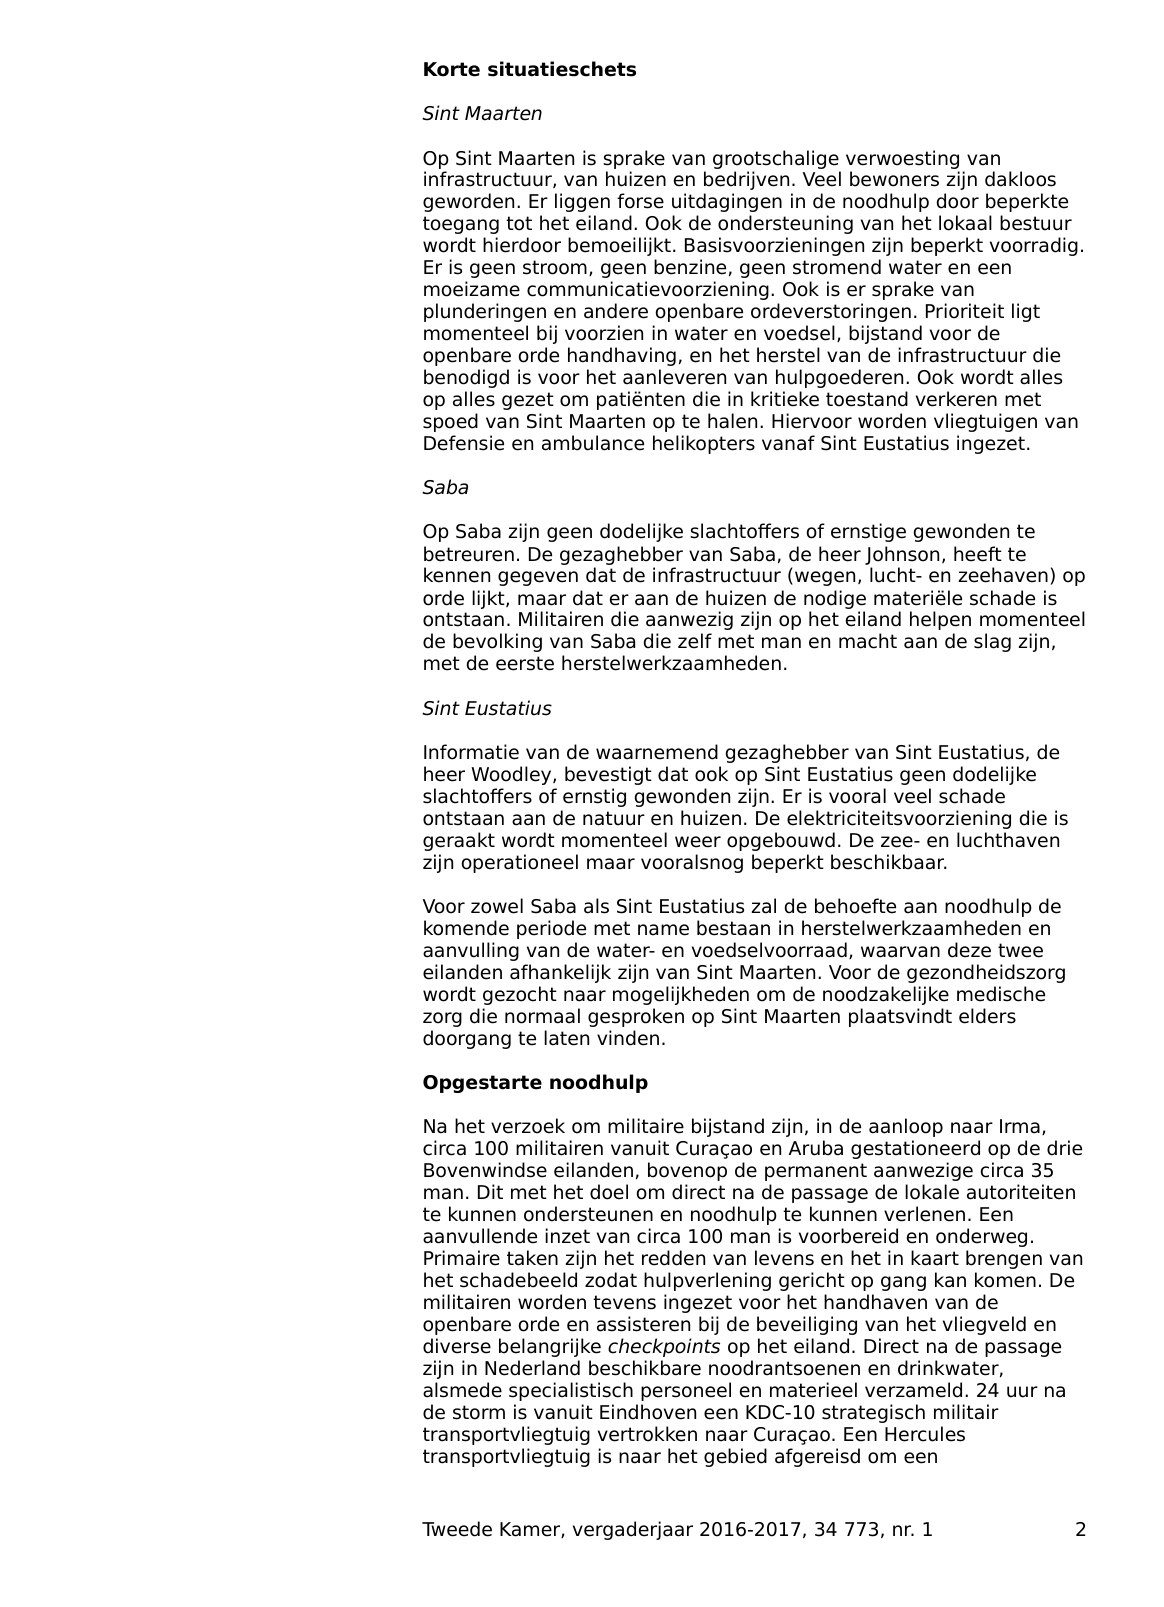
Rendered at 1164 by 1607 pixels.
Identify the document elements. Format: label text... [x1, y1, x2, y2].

text Na het verzoek om militaire bijstand zijn, in de aanloop naar Irma, circa 100 militairen vanuit Curaçao en Aruba gestationeerd op de drie Bovenwindse eilanden, bovenop de permanent aanwezige circa 35 man. Dit met het doel om direct na de passage de lokale autoriteiten te kunnen ondersteunen en noodhulp te kunnen verlenen. Een aanvullende inzet van circa 100 man is voorbereid en onderweg. Primaire taken zijn het redden van levens en het in kaart brengen van het schadebeeld zodat hulpverlening gericht op gang kan komen. De militairen worden tevens ingezet voor het handhaven van de openbare orde en assisteren bij de beveiliging van het vliegveld en diverse belangrijke checkpoints op het eiland. Direct na de passage zijn in Nederland beschikbare noodrantsoenen en drinkwater, alsmede specialistisch personeel en materieel verzameld. 24 uur na de storm is vanuit Eindhoven een KDC-10 strategisch militair transportvliegtuig vertrokken naar Curaçao. Een Hercules transportvliegtuig is naar het gebied afgereisd om een [422, 1116, 1087, 1468]
subtitle Sint Eustatius [422, 697, 1087, 719]
subtitle Opgestarte noodhulp [422, 1072, 1087, 1094]
text Op Saba zijn geen dodelijke slachtoffers of ernstige gewonden te betreuren. De gezaghebber van Saba, de heer Johnson, heeft te kennen gegeven dat de infrastructuur (wegen, lucht- en zeehaven) op orde lijkt, maar dat er aan de huizen de nodige materiële schade is ontstaan. Militairen die aanwezig zijn op het eiland helpen momenteel de bevolking van Saba die zelf met man en macht aan de slag zijn, met de eerste herstelwerkzaamheden. [422, 521, 1087, 675]
text Informatie van de waarnemend gezaghebber van Sint Eustatius, de heer Woodley, bevestigt dat ook op Sint Eustatius geen dodelijke slachtoffers of ernstig gewonden zijn. Er is vooral veel schade ontstaan aan de natuur en huizen. De elektriciteitsvoorziening die is geraakt wordt momenteel weer opgebouwd. De zee- en luchthaven zijn operationeel maar vooralsnog beperkt beschikbaar. [422, 742, 1087, 873]
text Op Sint Maarten is sprake van grootschalige verwoesting van infrastructuur, van huizen en bedrijven. Veel bewoners zijn dakloos geworden. Er liggen forse uitdagingen in de noodhulp door beperkte toegang tot het eiland. Ook de ondersteuning van het lokaal bestuur wordt hierdoor bemoeilijkt. Basisvoorzieningen zijn beperkt voorradig. Er is geen stroom, geen benzine, geen stromend water en een moeizame communicatievoorziening. Ook is er sprake van plunderingen en andere openbare ordeverstoringen. Prioriteit ligt momenteel bij voorzien in water en voedsel, bijstand voor de openbare orde handhaving, en het herstel van de infrastructuur die benodigd is voor het aanleveren van hulpgoederen. Ook wordt alles op alles gezet om patiënten die in kritieke toestand verkeren met spoed van Sint Maarten op te halen. Hiervoor worden vliegtuigen van Defensie en ambulance helikopters vanaf Sint Eustatius ingezet. [422, 147, 1087, 455]
subtitle Saba [422, 477, 1087, 499]
subtitle Sint Maarten [422, 103, 1087, 125]
text Voor zowel Saba als Sint Eustatius zal de behoefte aan noodhulp de komende periode met name bestaan in herstelwerkzaamheden en aanvulling van de water- en voedselvoorraad, waarvan deze twee eilanden afhankelijk zijn van Sint Maarten. Voor de gezondheidszorg wordt gezocht naar mogelijkheden om de noodzakelijke medische zorg die normaal gesproken op Sint Maarten plaatsvindt elders doorgang te laten vinden. [422, 896, 1087, 1049]
subtitle Korte situatieschets [422, 59, 1087, 81]
